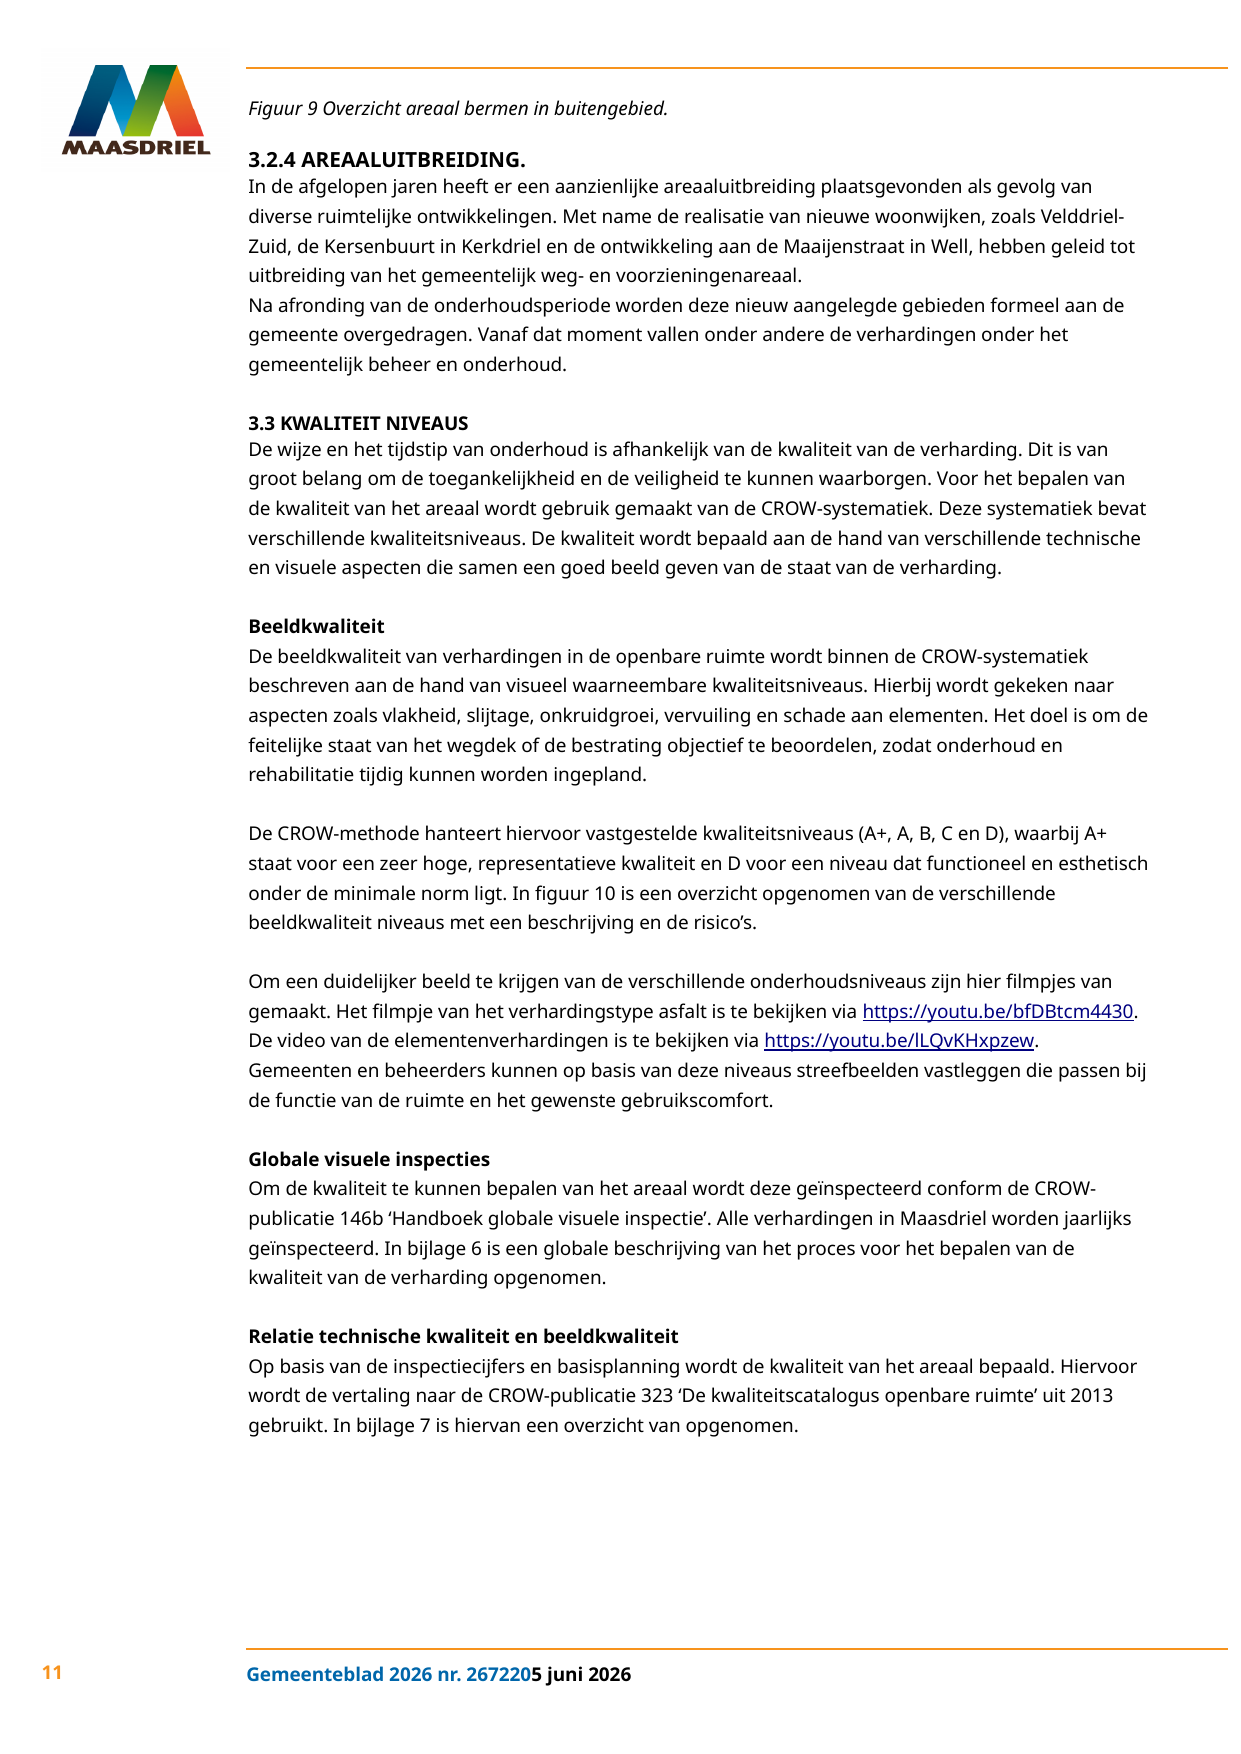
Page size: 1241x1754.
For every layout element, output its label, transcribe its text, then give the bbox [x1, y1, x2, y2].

text Na afronding van de onderhoudsperiode worden deze nieuw aangelegde gebieden formeel aan de gemeente overgedragen. Vanaf dat moment vallen onder andere de verhardingen onder het gemeentelijk beheer en onderhoud. [248, 292, 1152, 377]
text Globale visuele inspecties [248, 1146, 1152, 1172]
text Om de kwaliteit te kunnen bepalen van het areaal wordt deze geïnspecteerd conform de CROW-publicatie 146b ‘Handboek globale visuele inspectie’. Alle verhardingen in Maasdriel worden jaarlijks geïnspecteerd. In bijlage 6 is een globale beschrijving van het proces voor het bepalen van de kwaliteit van de verharding opgenomen. [248, 1176, 1152, 1290]
text Relatie technische kwaliteit en beeldkwaliteit [248, 1323, 1152, 1349]
text De CROW-methode hanteert hiervoor vastgestelde kwaliteitsniveaus (A+, A, B, C en D), waarbij A+ staat voor een zeer hoge, representatieve kwaliteit en D voor een niveau dat functioneel en esthetisch onder de minimale norm ligt. In figuur 10 is een overzicht opgenomen van de verschillende beeldkwaliteit niveaus met een beschrijving en de risico’s. [248, 821, 1152, 935]
picture [41, 47, 231, 172]
text De beeldkwaliteit van verhardingen in de openbare ruimte wordt binnen de CROW-systematiek beschreven aan de hand van visueel waarneembare kwaliteitsniveaus. Hierbij wordt gekeken naar aspecten zoals vlakheid, slijtage, onkruidgroei, vervuiling en schade aan elementen. Het doel is om de feitelijke staat van het wegdek of de bestrating objectief te beoordelen, zodat onderhoud en rehabilitatie tijdig kunnen worden ingepland. [248, 643, 1152, 787]
text Beeldkwaliteit [248, 613, 1152, 639]
text Op basis van de inspectiecijfers en basisplanning wordt de kwaliteit van het areaal bepaald. Hiervoor wordt de vertaling naar de CROW-publicatie 323 ‘De kwaliteitscatalogus openbare ruimte’ uit 2013 gebruikt. In bijlage 7 is hiervan een overzicht van opgenomen. [248, 1353, 1152, 1438]
text Om een duidelijker beeld te krijgen van de verschillende onderhoudsniveaus zijn hier filmpjes van gemaakt. Het filmpje van het verhardingstype asfalt is te bekijken via https://youtu.be/bfDBtcm4430. De video van de elementenverhardingen is te bekijken via https://youtu.be/lLQvKHxpzew. [248, 968, 1152, 1053]
text In de afgelopen jaren heeft er een aanzienlijke areaaluitbreiding plaatsgevonden als gevolg van diverse ruimtelijke ontwikkelingen. Met name de realisatie van nieuwe woonwijken, zoals Velddriel-Zuid, de Kersenbuurt in Kerkdriel en de ontwikkeling aan de Maaijenstraat in Well, hebben geleid tot uitbreiding van het gemeentelijk weg- en voorzieningenareaal. [248, 174, 1152, 288]
text De wijze en het tijdstip van onderhoud is afhankelijk van de kwaliteit van de verharding. Dit is van groot belang om de toegankelijkheid en de veiligheid te kunnen waarborgen. Voor het bepalen van de kwaliteit van het areaal wordt gebruik gemaakt van de CROW-systematiek. Deze systematiek bevat verschillende kwaliteitsniveaus. De kwaliteit wordt bepaald aan de hand van verschillende technische en visuele aspecten die samen een goed beeld geven van de staat van de verharding. [248, 436, 1152, 580]
text Gemeenten en beheerders kunnen op basis van deze niveaus streefbeelden vastleggen die passen bij de functie van de ruimte en het gewenste gebruikscomfort. [248, 1057, 1152, 1113]
text 3.3 KWALITEIT NIVEAUS [248, 410, 1152, 436]
text 3.2.4 AREAALUITBREIDING. [248, 145, 1152, 174]
text Figuur 9 Overzicht areaal bermen in buitengebied. [248, 95, 1152, 121]
